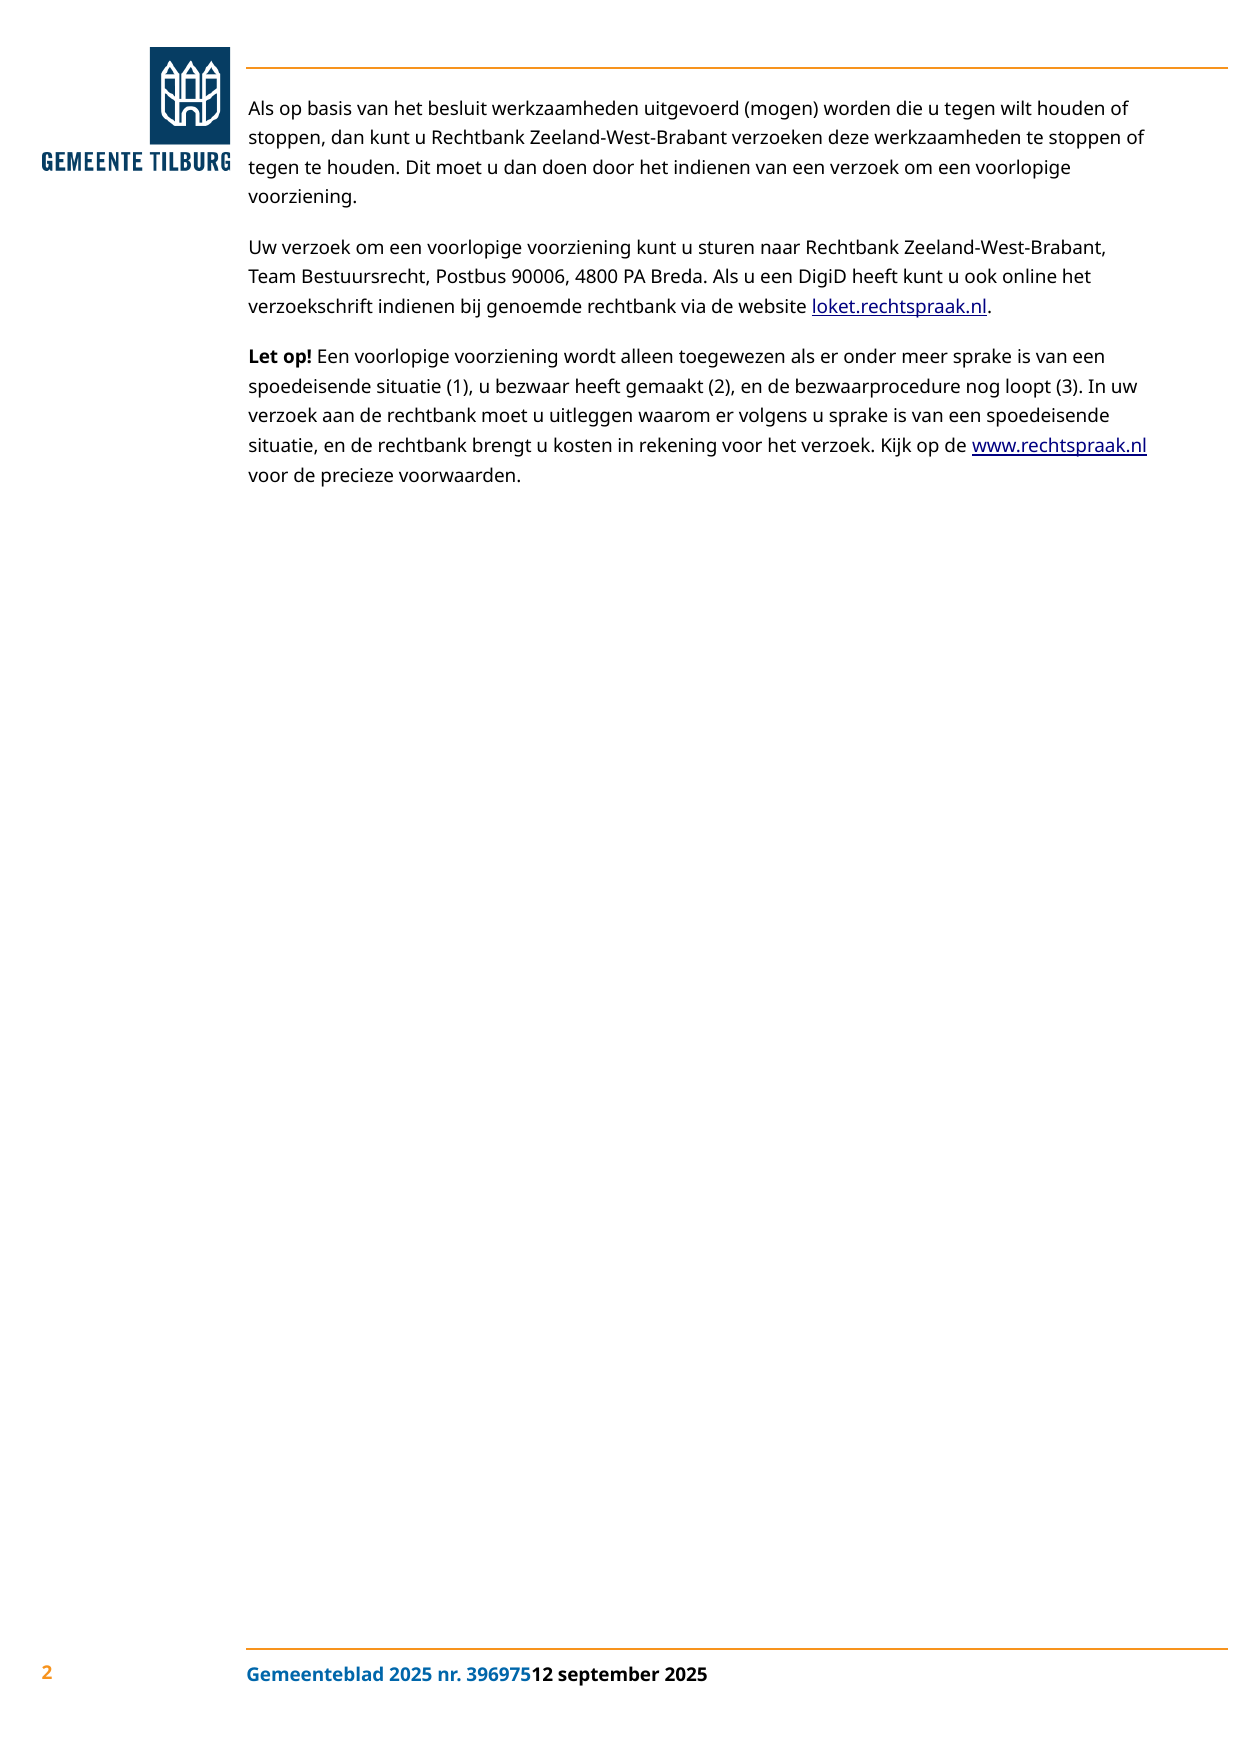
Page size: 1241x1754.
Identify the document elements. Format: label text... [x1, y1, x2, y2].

text Uw verzoek om een voorlopige voorziening kunt u sturen naar Rechtbank Zeeland-West-Brabant, Team Bestuursrecht, Postbus 90006, 4800 PA Breda. Als u een DigiD heeft kunt u ook online het verzoekschrift indienen bij genoemde rechtbank via de website loket.rechtspraak.nl. [248, 234, 1152, 319]
text Als op basis van het besluit werkzaamheden uitgevoerd (mogen) worden die u tegen wilt houden of stoppen, dan kunt u Rechtbank Zeeland-West-Brabant verzoeken deze werkzaamheden te stoppen of tegen te houden. Dit moet u dan doen door het indienen van een verzoek om een voorlopige voorziening. [248, 95, 1152, 209]
text Let op! Een voorlopige voorziening wordt alleen toegewezen als er onder meer sprake is van een spoedeisende situatie (1), u bezwaar heeft gemaakt (2), en de bezwaarprocedure nog loopt (3). In uw verzoek aan de rechtbank moet u uitleggen waarom er volgens u sprake is van een spoedeisende situatie, en de rechtbank brengt u kosten in rekening voor het verzoek. Kijk op de www.rechtspraak.nl voor de precieze voorwaarden. [248, 343, 1152, 488]
picture [41, 47, 231, 172]
